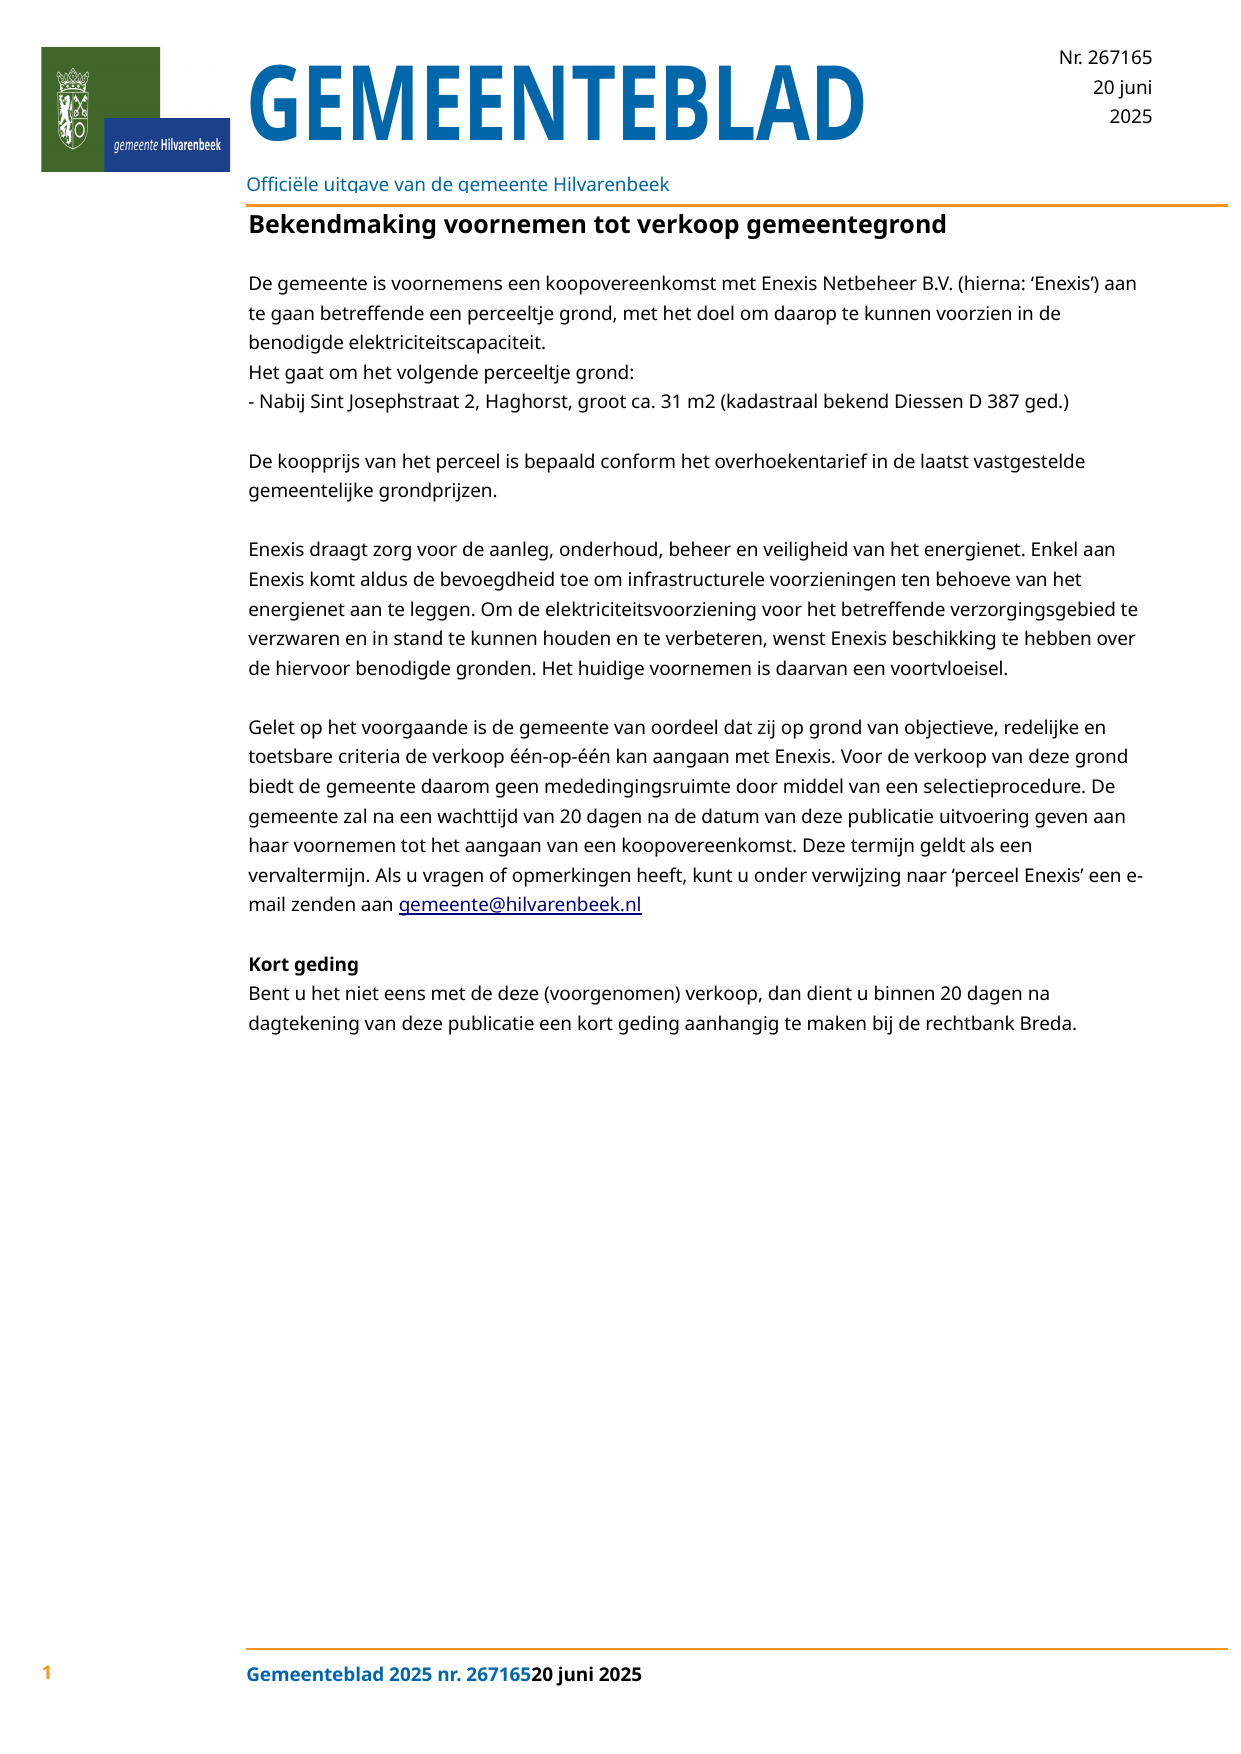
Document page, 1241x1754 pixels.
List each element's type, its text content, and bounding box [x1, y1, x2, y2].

text Het gaat om het volgende perceeltje grond: [248, 359, 1152, 385]
text Gelet op het voorgaande is de gemeente van oordeel dat zij op grond van objectieve, redelijke en toetsbare criteria de verkoop één-op-één kan aangaan met Enexis. Voor de verkoop van deze grond biedt de gemeente daarom geen mededingingsruimte door middel van een selectieprocedure. De gemeente zal na een wachttijd van 20 dagen na de datum van deze publicatie uitvoering geven aan haar voornemen tot het aangaan van een koopovereenkomst. Deze termijn geldt als een vervaltermijn. Als u vragen of opmerkingen heeft, kunt u onder verwijzing naar ‘perceel Enexis’ een e-mail zenden aan gemeente@hilvarenbeek.nl [248, 714, 1152, 917]
text De gemeente is voornemens een koopovereenkomst met Enexis Netbeheer B.V. (hierna: ‘Enexis’) aan te gaan betreffende een perceeltje grond, met het doel om daarop te kunnen voorzien in de benodigde elektriciteitscapaciteit. [248, 270, 1152, 355]
text Kort geding [248, 951, 1152, 976]
picture [41, 47, 231, 172]
text - Nabij Sint Josephstraat 2, Haghorst, groot ca. 31 m2 (kadastraal bekend Diessen D 387 ged.) [248, 389, 1152, 414]
text Enexis draagt zorg voor de aanleg, onderhoud, beheer en veiligheid van het energienet. Enkel aan Enexis komt aldus de bevoegdheid toe om infrastructurele voorzieningen ten behoeve van het energienet aan te leggen. Om de elektriciteitsvoorziening voor het betreffende verzorgingsgebied te verzwaren en in stand te kunnen houden en te verbeteren, wenst Enexis beschikking te hebben over de hiervoor benodigde gronden. Het huidige voornemen is daarvan een voortvloeisel. [248, 537, 1152, 681]
text Bekendmaking voornemen tot verkoop gemeentegrond [248, 207, 1152, 241]
text Bent u het niet eens met de deze (voorgenomen) verkoop, dan dient u binnen 20 dagen na dagtekening van deze publicatie een kort geding aanhangig te maken bij de rechtbank Breda. [248, 980, 1152, 1036]
text De koopprijs van het perceel is bepaald conform het overhoekentarief in de laatst vastgestelde gemeentelijke grondprijzen. [248, 448, 1152, 503]
